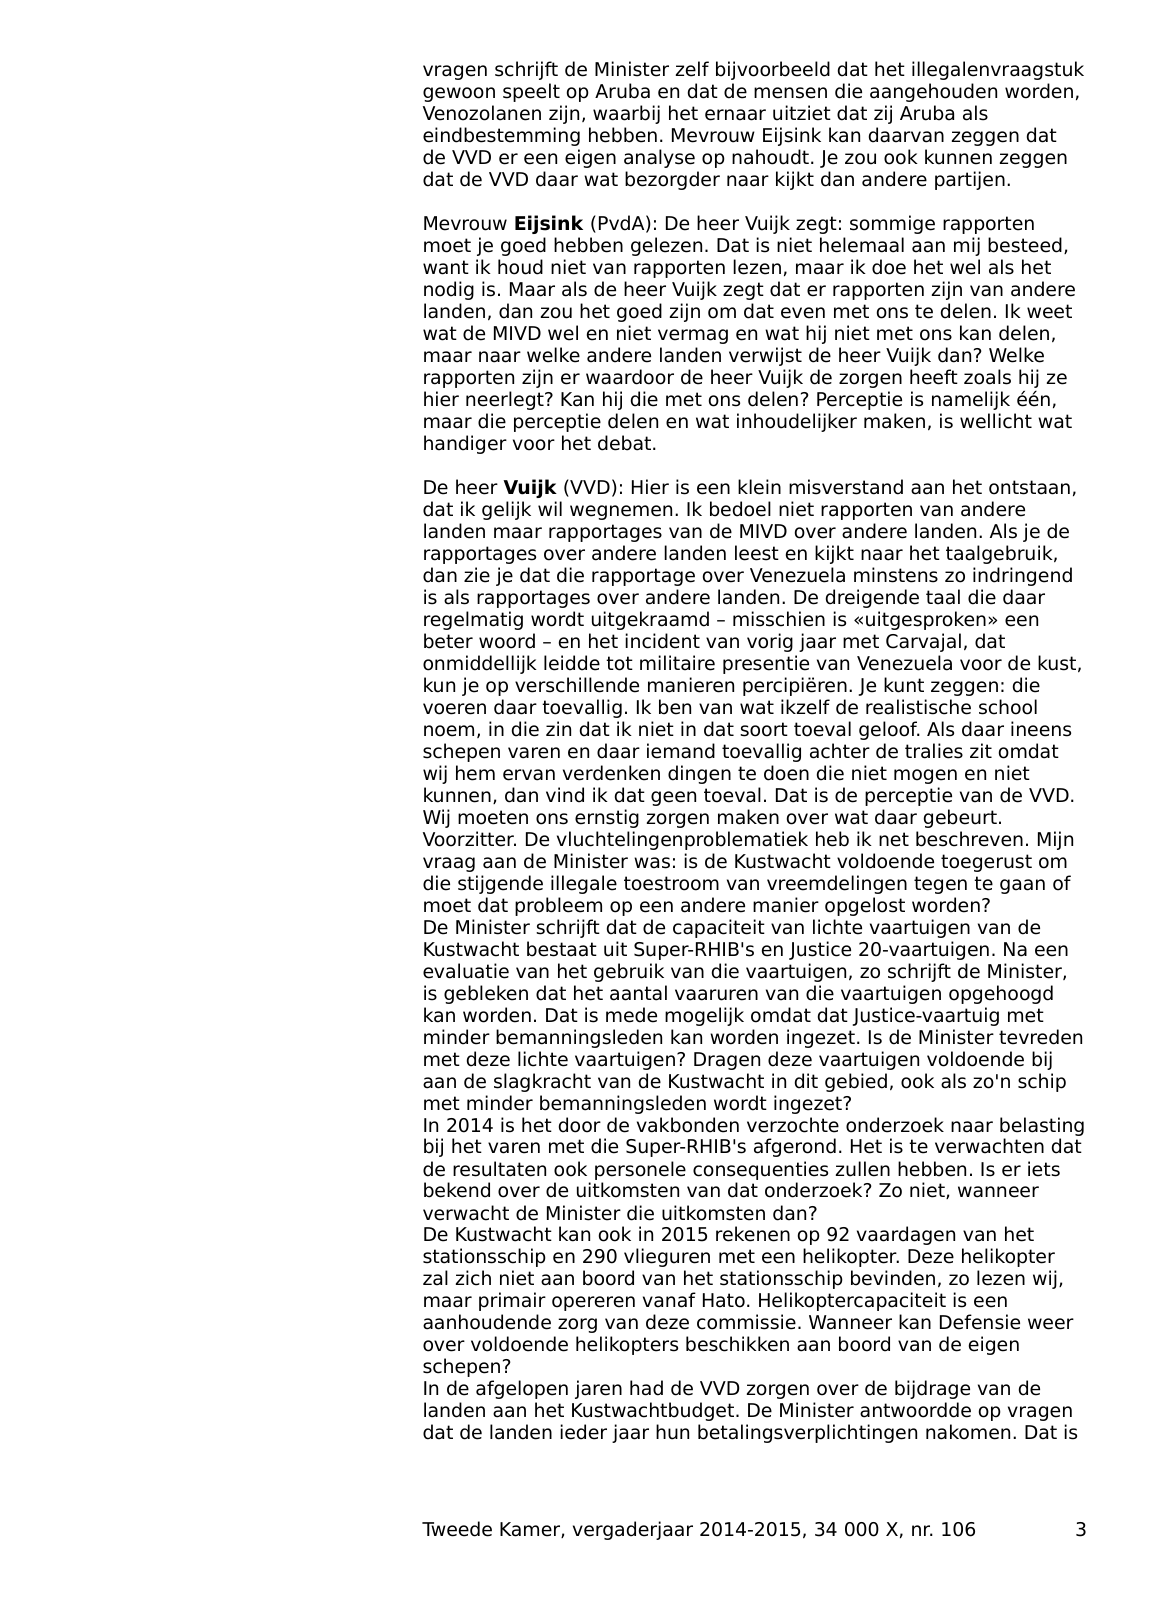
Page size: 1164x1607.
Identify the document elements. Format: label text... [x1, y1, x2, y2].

text De Minister schrijft dat de capaciteit van lichte vaartuigen van de Kustwacht bestaat uit Super-RHIB's en Justice 20-vaartuigen. Na een evaluatie van het gebruik van die vaartuigen, zo schrijft de Minister, is gebleken dat het aantal vaaruren van die vaartuigen opgehoogd kan worden. Dat is mede mogelijk omdat dat Justice-vaartuig met minder bemanningsleden kan worden ingezet. Is de Minister tevreden met deze lichte vaartuigen? Dragen deze vaartuigen voldoende bij aan de slagkracht van de Kustwacht in dit gebied, ook als zo'n schip met minder bemanningsleden wordt ingezet? [422, 917, 1087, 1114]
text Voorzitter. De vluchtelingenproblematiek heb ik net beschreven. Mijn vraag aan de Minister was: is de Kustwacht voldoende toegerust om die stijgende illegale toestroom van vreemdelingen tegen te gaan of moet dat probleem op een andere manier opgelost worden? [422, 829, 1087, 917]
text In de afgelopen jaren had de VVD zorgen over de bijdrage van de landen aan het Kustwachtbudget. De Minister antwoordde op vragen dat de landen ieder jaar hun betalingsverplichtingen nakomen. Dat is [422, 1378, 1087, 1444]
text In 2014 is het door de vakbonden verzochte onderzoek naar belasting bij het varen met die Super-RHIB's afgerond. Het is te verwachten dat de resultaten ook personele consequenties zullen hebben. Is er iets bekend over de uitkomsten van dat onderzoek? Zo niet, wanneer verwacht de Minister die uitkomsten dan? [422, 1114, 1087, 1224]
text De Kustwacht kan ook in 2015 rekenen op 92 vaardagen van het stationsschip en 290 vlieguren met een helikopter. Deze helikopter zal zich niet aan boord van het stationsschip bevinden, zo lezen wij, maar primair opereren vanaf Hato. Helikoptercapaciteit is een aanhoudende zorg van deze commissie. Wanneer kan Defensie weer over voldoende helikopters beschikken aan boord van de eigen schepen? [422, 1224, 1087, 1378]
text vragen schrijft de Minister zelf bijvoorbeeld dat het illegalenvraagstuk gewoon speelt op Aruba en dat de mensen die aangehouden worden, Venozolanen zijn, waarbij het ernaar uitziet dat zij Aruba als eindbestemming hebben. Mevrouw Eijsink kan daarvan zeggen dat de VVD er een eigen analyse op nahoudt. Je zou ook kunnen zeggen dat de VVD daar wat bezorgder naar kijkt dan andere partijen. [422, 59, 1087, 191]
text Mevrouw Eijsink (PvdA): De heer Vuijk zegt: sommige rapporten moet je goed hebben gelezen. Dat is niet helemaal aan mij besteed, want ik houd niet van rapporten lezen, maar ik doe het wel als het nodig is. Maar als de heer Vuijk zegt dat er rapporten zijn van andere landen, dan zou het goed zijn om dat even met ons te delen. Ik weet wat de MIVD wel en niet vermag en wat hij niet met ons kan delen, maar naar welke andere landen verwijst de heer Vuijk dan? Welke rapporten zijn er waardoor de heer Vuijk de zorgen heeft zoals hij ze hier neerlegt? Kan hij die met ons delen? Perceptie is namelijk één, maar die perceptie delen en wat inhoudelijker maken, is wellicht wat handiger voor het debat. [422, 213, 1087, 455]
text De heer Vuijk (VVD): Hier is een klein misverstand aan het ontstaan, dat ik gelijk wil wegnemen. Ik bedoel niet rapporten van andere landen maar rapportages van de MIVD over andere landen. Als je de rapportages over andere landen leest en kijkt naar het taalgebruik, dan zie je dat die rapportage over Venezuela minstens zo indringend is als rapportages over andere landen. De dreigende taal die daar regelmatig wordt uitgekraamd – misschien is «uitgesproken» een beter woord – en het incident van vorig jaar met Carvajal, dat onmiddellijk leidde tot militaire presentie van Venezuela voor de kust, kun je op verschillende manieren percipiëren. Je kunt zeggen: die voeren daar toevallig. Ik ben van wat ikzelf de realistische school noem, in die zin dat ik niet in dat soort toeval geloof. Als daar ineens schepen varen en daar iemand toevallig achter de tralies zit omdat wij hem ervan verdenken dingen te doen die niet mogen en niet kunnen, dan vind ik dat geen toeval. Dat is de perceptie van de VVD. Wij moeten ons ernstig zorgen maken over wat daar gebeurt. [422, 477, 1087, 829]
